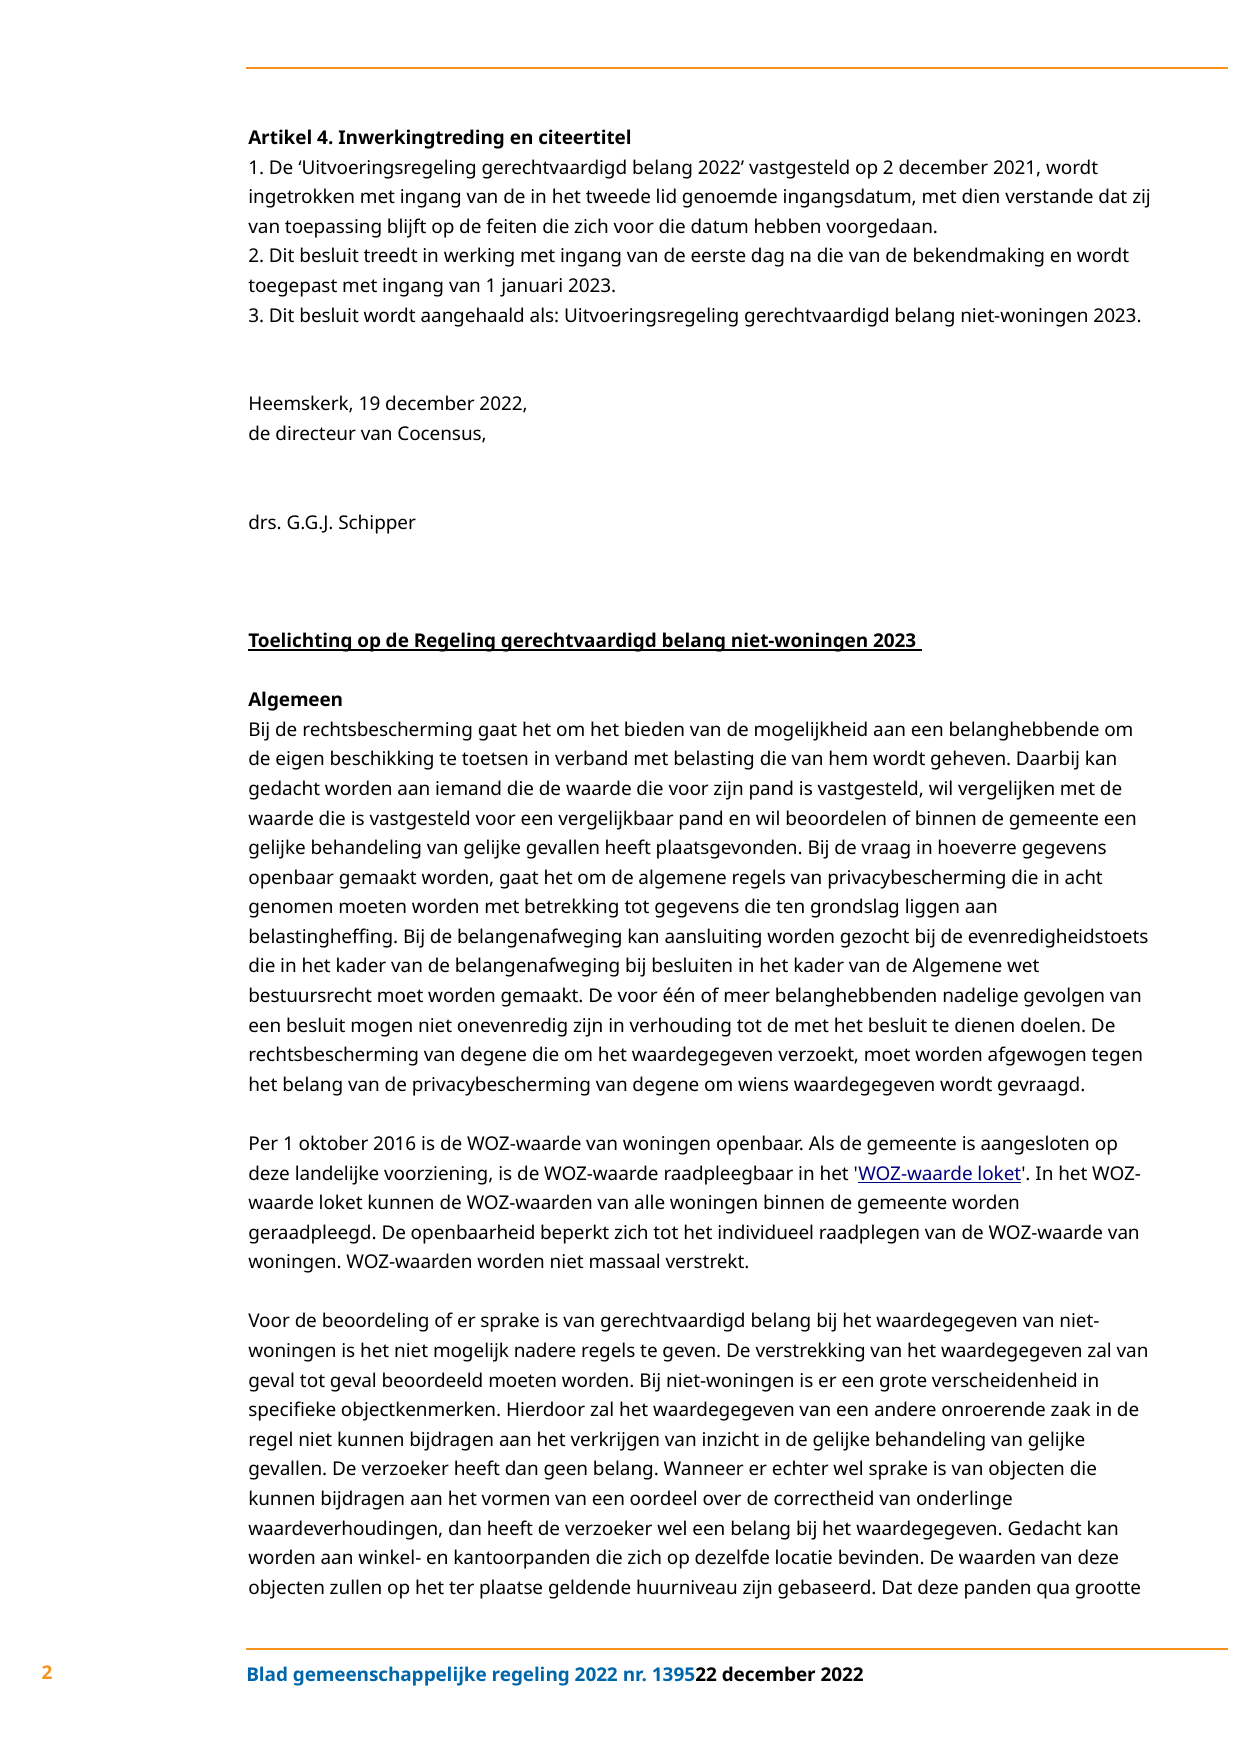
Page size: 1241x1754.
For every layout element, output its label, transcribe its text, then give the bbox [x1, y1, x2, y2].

picture [41, 47, 231, 172]
text de directeur van Cocensus, [248, 420, 1152, 446]
text Bij de rechtsbescherming gaat het om het bieden van de mogelijkheid aan een belanghebbende om de eigen beschikking te toetsen in verband met belasting die van hem wordt geheven. Daarbij kan gedacht worden aan iemand die de waarde die voor zijn pand is vastgesteld, wil vergelijken met de waarde die is vastgesteld voor een vergelijkbaar pand en wil beoordelen of binnen de gemeente een gelijke behandeling van gelijke gevallen heeft plaatsgevonden. Bij de vraag in hoeverre gegevens openbaar gemaakt worden, gaat het om de algemene regels van privacybescherming die in acht genomen moeten worden met betrekking tot gegevens die ten grondslag liggen aan belastingheffing. Bij de belangenafweging kan aansluiting worden gezocht bij de evenredigheidstoets die in het kader van de belangenafweging bij besluiten in het kader van de Algemene wet bestuursrecht moet worden gemaakt. De voor één of meer belanghebbenden nadelige gevolgen van een besluit mogen niet onevenredig zijn in verhouding tot de met het besluit te dienen doelen. De rechtsbescherming van degene die om het waardegegeven verzoekt, moet worden afgewogen tegen het belang van de privacybescherming van degene om wiens waardegegeven wordt gevraagd. [248, 716, 1152, 1097]
text Algemeen [248, 686, 1152, 712]
text 1. De ‘Uitvoeringsregeling gerechtvaardigd belang 2022’ vastgesteld op 2 december 2021, wordt ingetrokken met ingang van de in het tweede lid genoemde ingangsdatum, met dien verstande dat zij van toepassing blijft op de feiten die zich voor die datum hebben voorgedaan. [248, 154, 1152, 239]
text drs. G.G.J. Schipper [248, 509, 1152, 535]
text Heemskerk, 19 december 2022, [248, 391, 1152, 416]
text Artikel 4. Inwerkingtreding en citeertitel [248, 124, 1152, 150]
text 2. Dit besluit treedt in werking met ingang van de eerste dag na die van de bekendmaking en wordt toegepast met ingang van 1 januari 2023. [248, 243, 1152, 298]
text Voor de beoordeling of er sprake is van gerechtvaardigd belang bij het waardegegeven van niet-woningen is het niet mogelijk nadere regels te geven. De verstrekking van het waardegegeven zal van geval tot geval beoordeeld moeten worden. Bij niet-woningen is er een grote verscheidenheid in specifieke objectkenmerken. Hierdoor zal het waardegegeven van een andere onroerende zaak in de regel niet kunnen bijdragen aan het verkrijgen van inzicht in de gelijke behandeling van gelijke gevallen. De verzoeker heeft dan geen belang. Wanneer er echter wel sprake is van objecten die kunnen bijdragen aan het vormen van een oordeel over de correctheid van onderlinge waardeverhoudingen, dan heeft de verzoeker wel een belang bij het waardegegeven. Gedacht kan worden aan winkel- en kantoorpanden die zich op dezelfde locatie bevinden. De waarden van deze objecten zullen op het ter plaatse geldende huurniveau zijn gebaseerd. Dat deze panden qua grootte [248, 1308, 1152, 1600]
text 3. Dit besluit wordt aangehaald als: Uitvoeringsregeling gerechtvaardigd belang niet-woningen 2023. [248, 302, 1152, 328]
text Per 1 oktober 2016 is de WOZ-waarde van woningen openbaar. Als de gemeente is aangesloten op deze landelijke voorziening, is de WOZ-waarde raadpleegbaar in het 'WOZ-waarde loket'. In het WOZ-waarde loket kunnen de WOZ-waarden van alle woningen binnen de gemeente worden geraadpleegd. De openbaarheid beperkt zich tot het individueel raadplegen van de WOZ-waarde van woningen. WOZ-waarden worden niet massaal verstrekt. [248, 1130, 1152, 1274]
text Toelichting op de Regeling gerechtvaardigd belang niet-woningen 2023 [248, 627, 1152, 653]
